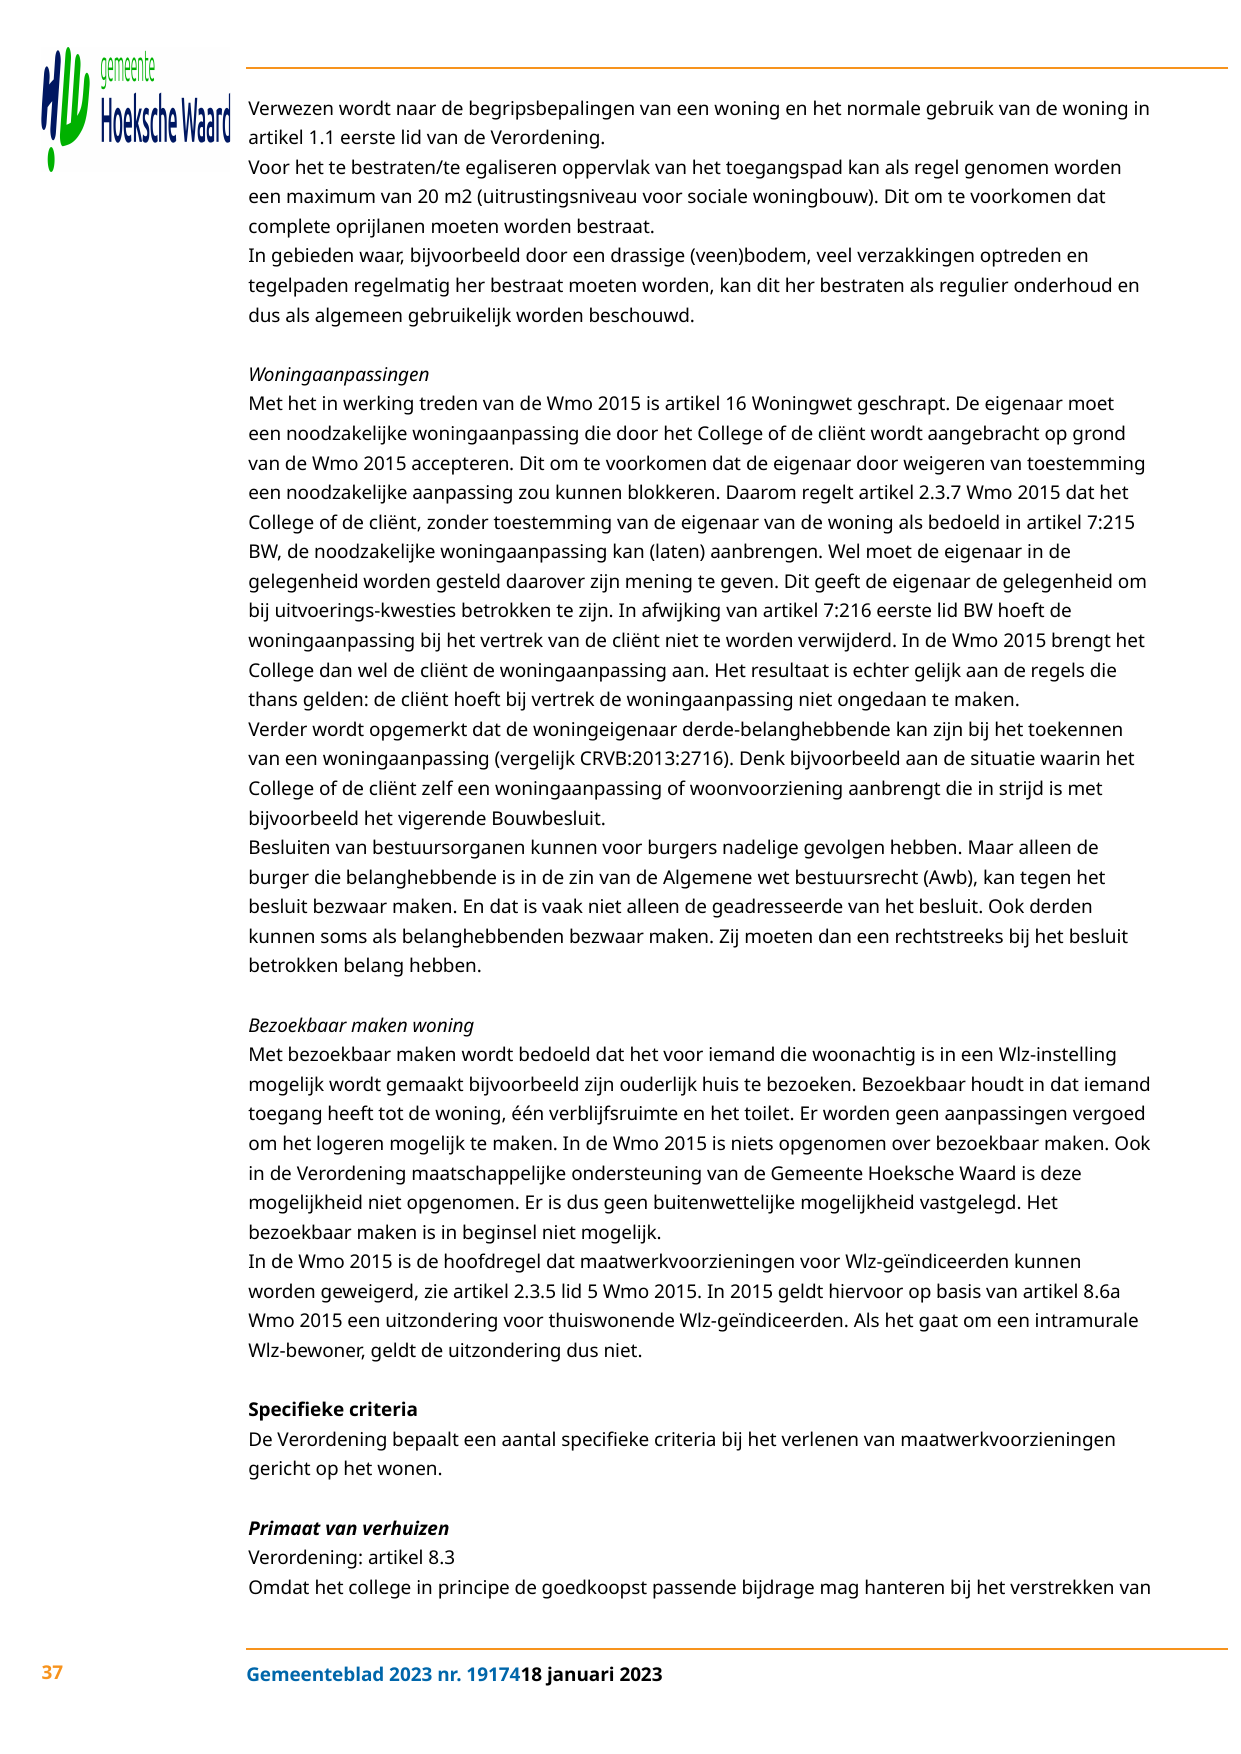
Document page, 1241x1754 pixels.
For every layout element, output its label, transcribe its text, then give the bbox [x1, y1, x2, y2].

text Specifieke criteria [248, 1396, 1152, 1422]
text De Verordening bepaalt een aantal specifieke criteria bij het verlenen van maatwerkvoorzieningen gericht op het wonen. [248, 1426, 1152, 1481]
text In de Wmo 2015 is de hoofdregel dat maatwerkvoorzieningen voor Wlz-geïndiceerden kunnen worden geweigerd, zie artikel 2.3.5 lid 5 Wmo 2015. In 2015 geldt hiervoor op basis van artikel 8.6a Wmo 2015 een uitzondering voor thuiswonende Wlz-geïndiceerden. Als het gaat om een intramurale Wlz-bewoner, geldt de uitzondering dus niet. [248, 1248, 1152, 1363]
picture [41, 47, 231, 172]
text Bezoekbaar maken woning [248, 1012, 1152, 1038]
text Besluiten van bestuursorganen kunnen voor burgers nadelige gevolgen hebben. Maar alleen de burger die belanghebbende is in de zin van de Algemene wet bestuursrecht (Awb), kan tegen het besluit bezwaar maken. En dat is vaak niet alleen de geadresseerde van het besluit. Ook derden kunnen soms als belanghebbenden bezwaar maken. Zij moeten dan een rechtstreeks bij het besluit betrokken belang hebben. [248, 834, 1152, 978]
text Woningaanpassingen [248, 361, 1152, 387]
text Verordening: artikel 8.3 [248, 1544, 1152, 1570]
text Voor het te bestraten/te egaliseren oppervlak van het toegangspad kan als regel genomen worden een maximum van 20 m2 (uitrustingsniveau voor sociale woningbouw). Dit om te voorkomen dat complete oprijlanen moeten worden bestraat. [248, 154, 1152, 239]
text Primaat van verhuizen [248, 1515, 1152, 1541]
text Verder wordt opgemerkt dat de woningeigenaar derde-belanghebbende kan zijn bij het toekennen van een woningaanpassing (vergelijk CRVB:2013:2716). Denk bijvoorbeeld aan de situatie waarin het College of de cliënt zelf een woningaanpassing of woonvoorziening aanbrengt die in strijd is met bijvoorbeeld het vigerende Bouwbesluit. [248, 716, 1152, 831]
text Met bezoekbaar maken wordt bedoeld dat het voor iemand die woonachtig is in een Wlz-instelling mogelijk wordt gemaakt bijvoorbeeld zijn ouderlijk huis te bezoeken. Bezoekbaar houdt in dat iemand toegang heeft tot de woning, één verblijfsruimte en het toilet. Er worden geen aanpassingen vergoed om het logeren mogelijk te maken. In de Wmo 2015 is niets opgenomen over bezoekbaar maken. Ook in de Verordening maatschappelijke ondersteuning van de Gemeente Hoeksche Waard is deze mogelijkheid niet opgenomen. Er is dus geen buitenwettelijke mogelijkheid vastgelegd. Het bezoekbaar maken is in beginsel niet mogelijk. [248, 1041, 1152, 1245]
text In gebieden waar, bijvoorbeeld door een drassige (veen)bodem, veel verzakkingen optreden en tegelpaden regelmatig her bestraat moeten worden, kan dit her bestraten als regulier onderhoud en dus als algemeen gebruikelijk worden beschouwd. [248, 243, 1152, 328]
text Verwezen wordt naar de begripsbepalingen van een woning en het normale gebruik van de woning in artikel 1.1 eerste lid van de Verordening. [248, 95, 1152, 150]
text Omdat het college in principe de goedkoopst passende bijdrage mag hanteren bij het verstrekken van [248, 1574, 1152, 1600]
text Met het in werking treden van de Wmo 2015 is artikel 16 Woningwet geschrapt. De eigenaar moet een noodzakelijke woningaanpassing die door het College of de cliënt wordt aangebracht op grond van de Wmo 2015 accepteren. Dit om te voorkomen dat de eigenaar door weigeren van toestemming een noodzakelijke aanpassing zou kunnen blokkeren. Daarom regelt artikel 2.3.7 Wmo 2015 dat het College of de cliënt, zonder toestemming van de eigenaar van de woning als bedoeld in artikel 7:215 BW, de noodzakelijke woningaanpassing kan (laten) aanbrengen. Wel moet de eigenaar in de gelegenheid worden gesteld daarover zijn mening te geven. Dit geeft de eigenaar de gelegenheid om bij uitvoerings-kwesties betrokken te zijn. In afwijking van artikel 7:216 eerste lid BW hoeft de woningaanpassing bij het vertrek van de cliënt niet te worden verwijderd. In de Wmo 2015 brengt het College dan wel de cliënt de woningaanpassing aan. Het resultaat is echter gelijk aan de regels die thans gelden: de cliënt hoeft bij vertrek de woningaanpassing niet ongedaan te maken. [248, 391, 1152, 712]
